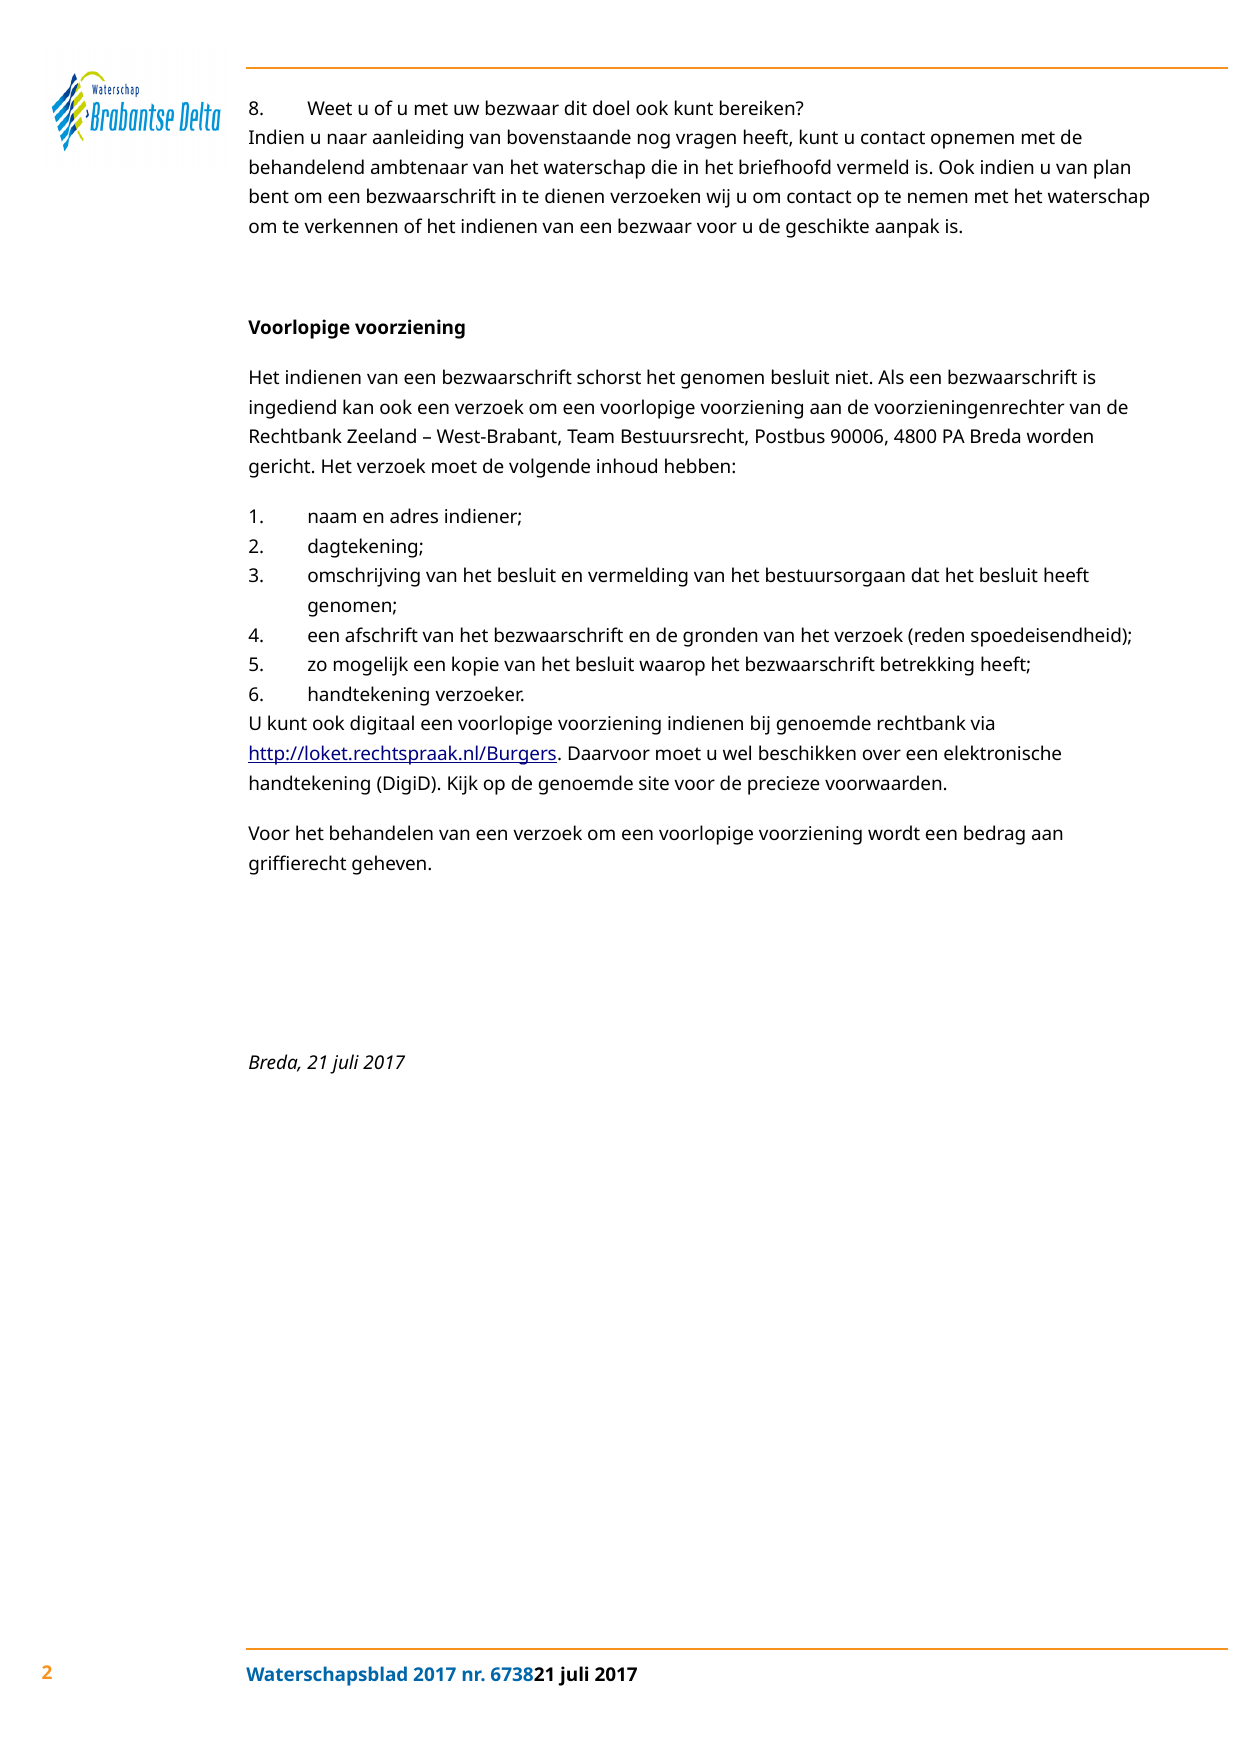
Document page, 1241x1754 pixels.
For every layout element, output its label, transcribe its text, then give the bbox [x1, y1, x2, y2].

list zo mogelijk een kopie van het besluit waarop het bezwaarschrift betrekking heeft; [248, 651, 1152, 677]
picture [41, 47, 231, 172]
text Indien u naar aanleiding van bovenstaande nog vragen heeft, kunt u contact opnemen met de behandelend ambtenaar van het waterschap die in het briefhoofd vermeld is. Ook indien u van plan bent om een bezwaarschrift in te dienen verzoeken wij u om contact op te nemen met het waterschap om te verkennen of het indienen van een bezwaar voor u de geschikte aanpak is. [248, 124, 1152, 239]
text Voorlopige voorziening [248, 314, 1152, 340]
list een afschrift van het bezwaarschrift en de gronden van het verzoek (reden spoedeisendheid); [248, 622, 1152, 648]
list omschrijving van het besluit en vermelding van het bestuursorgaan dat het besluit heeft genomen; [248, 563, 1152, 618]
text Voor het behandelen van een verzoek om een voorlopige voorziening wordt een bedrag aan griffierecht geheven. [248, 820, 1152, 876]
list Weet u of u met uw bezwaar dit doel ook kunt bereiken? [248, 95, 1152, 121]
text Breda, 21 juli 2017 [248, 1049, 1152, 1074]
list handtekening verzoeker. [248, 681, 1152, 707]
text Het indienen van een bezwaarschrift schorst het genomen besluit niet. Als een bezwaarschrift is ingediend kan ook een verzoek om een voorlopige voorziening aan de voorzieningenrechter van de Rechtbank Zeeland – West-Brabant, Team Bestuursrecht, Postbus 90006, 4800 PA Breda worden gericht. Het verzoek moet de volgende inhoud hebben: [248, 364, 1152, 479]
list naam en adres indiener; [248, 503, 1152, 529]
list dagtekening; [248, 533, 1152, 559]
text U kunt ook digitaal een voorlopige voorziening indienen bij genoemde rechtbank via http://loket.rechtspraak.nl/Burgers. Daarvoor moet u wel beschikken over een elektronische handtekening (DigiD). Kijk op de genoemde site voor de precieze voorwaarden. [248, 711, 1152, 796]
